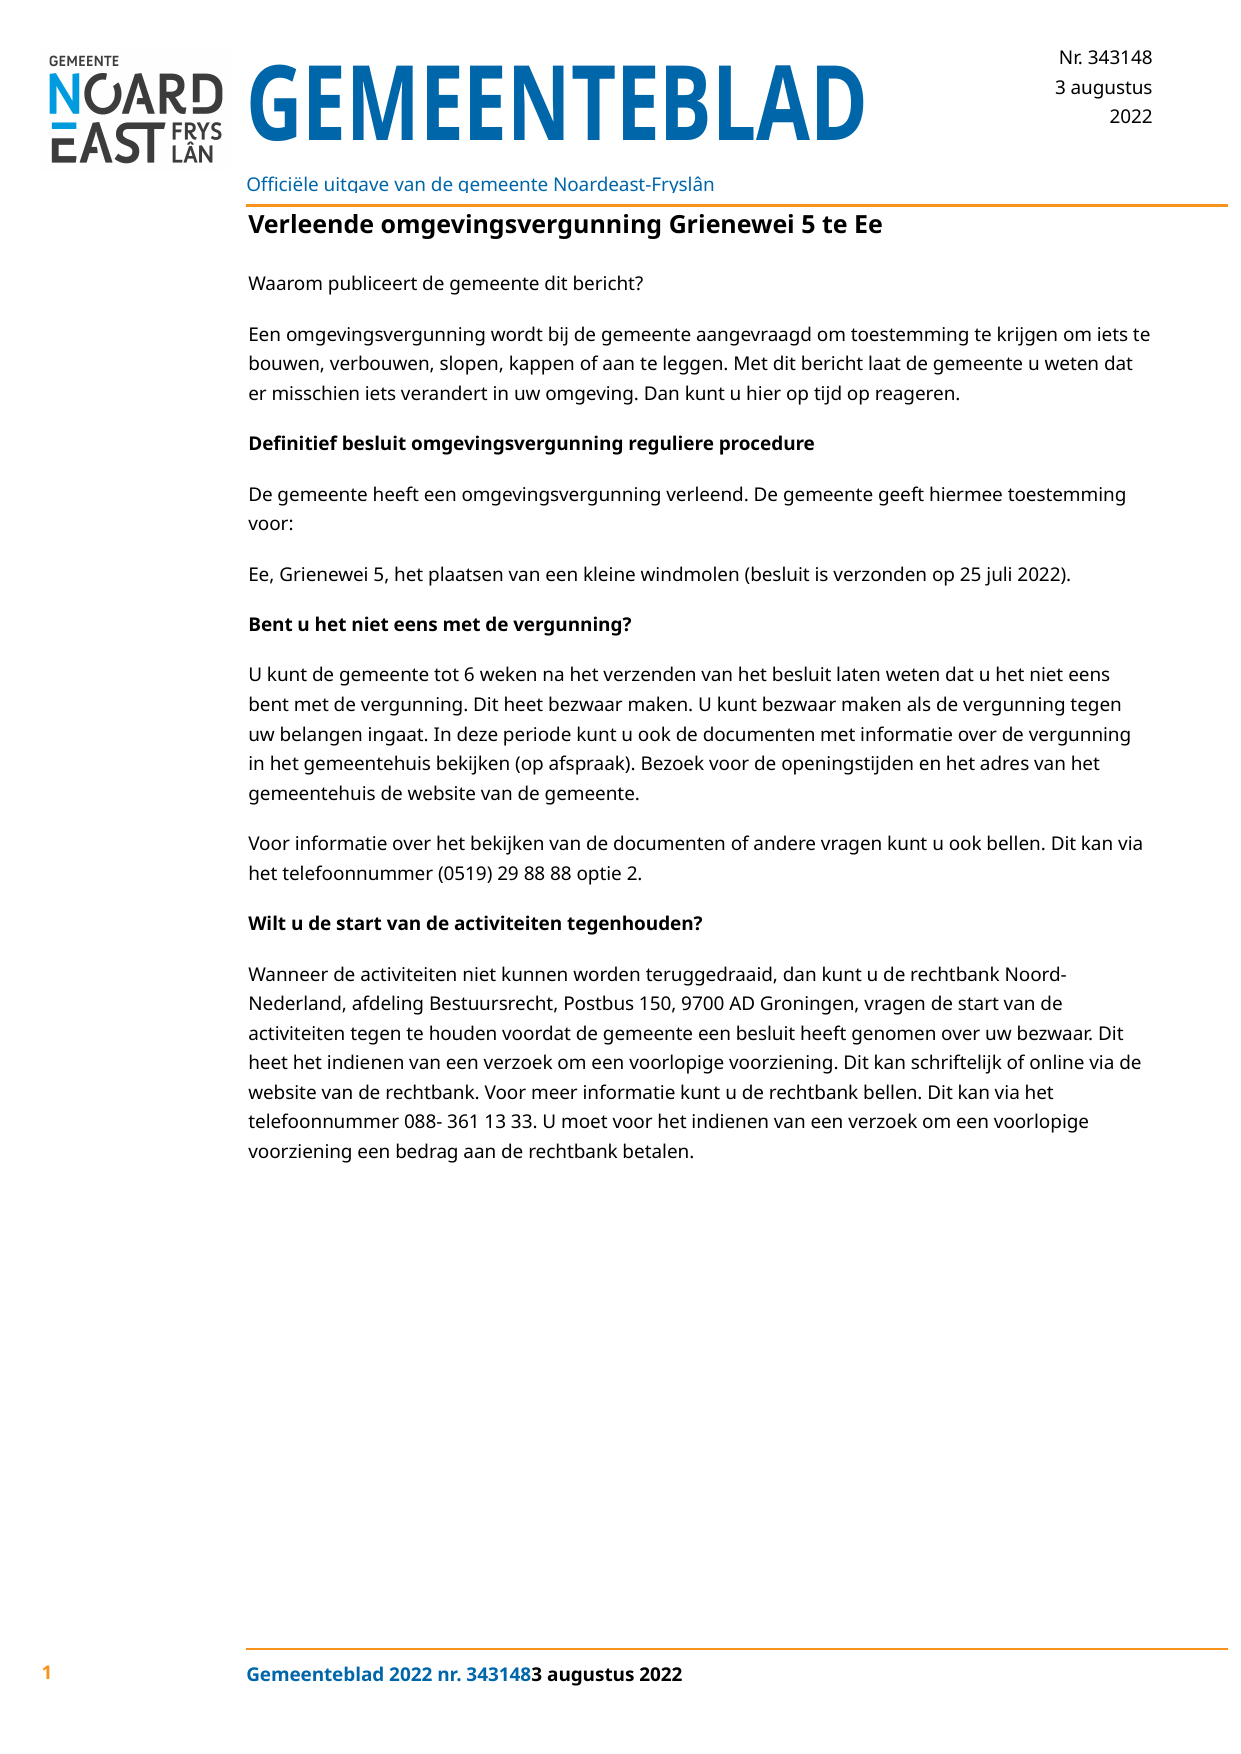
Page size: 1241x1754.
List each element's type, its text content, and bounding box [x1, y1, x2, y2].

text Bent u het niet eens met de vergunning? [248, 611, 1152, 637]
text Definitief besluit omgevingsvergunning reguliere procedure [248, 430, 1152, 456]
text Ee, Grienewei 5, het plaatsen van een kleine windmolen (besluit is verzonden op 25 juli 2022). [248, 561, 1152, 586]
text Wanneer de activiteiten niet kunnen worden teruggedraaid, dan kunt u de rechtbank Noord-Nederland, afdeling Bestuursrecht, Postbus 150, 9700 AD Groningen, vragen de start van de activiteiten tegen te houden voordat de gemeente een besluit heeft genomen over uw bezwaar. Dit heet het indienen van een verzoek om een voorlopige voorziening. Dit kan schriftelijk of online via de website van de rechtbank. Voor meer informatie kunt u de rechtbank bellen. Dit kan via het telefoonnummer 088- 361 13 33. U moet voor het indienen van een verzoek om een voorlopige voorziening een bedrag aan de rechtbank betalen. [248, 961, 1152, 1164]
text Voor informatie over het bekijken van de documenten of andere vragen kunt u ook bellen. Dit kan via het telefoonnummer (0519) 29 88 88 optie 2. [248, 830, 1152, 886]
text Waarom publiceert de gemeente dit bericht? [248, 270, 1152, 296]
text De gemeente heeft een omgevingsvergunning verleend. De gemeente geeft hiermee toestemming voor: [248, 481, 1152, 536]
text Een omgevingsvergunning wordt bij de gemeente aangevraagd om toestemming te krijgen om iets te bouwen, verbouwen, slopen, kappen of aan te leggen. Met dit bericht laat de gemeente u weten dat er misschien iets verandert in uw omgeving. Dan kunt u hier op tijd op reageren. [248, 321, 1152, 406]
text Verleende omgevingsvergunning Grienewei 5 te Ee [248, 207, 1152, 241]
text U kunt de gemeente tot 6 weken na het verzenden van het besluit laten weten dat u het niet eens bent met de vergunning. Dit heet bezwaar maken. U kunt bezwaar maken als de vergunning tegen uw belangen ingaat. In deze periode kunt u ook de documenten met informatie over de vergunning in het gemeentehuis bekijken (op afspraak). Bezoek voor de openingstijden en het adres van het gemeentehuis de website van de gemeente. [248, 662, 1152, 806]
picture [41, 47, 231, 172]
text Wilt u de start van de activiteiten tegenhouden? [248, 910, 1152, 936]
